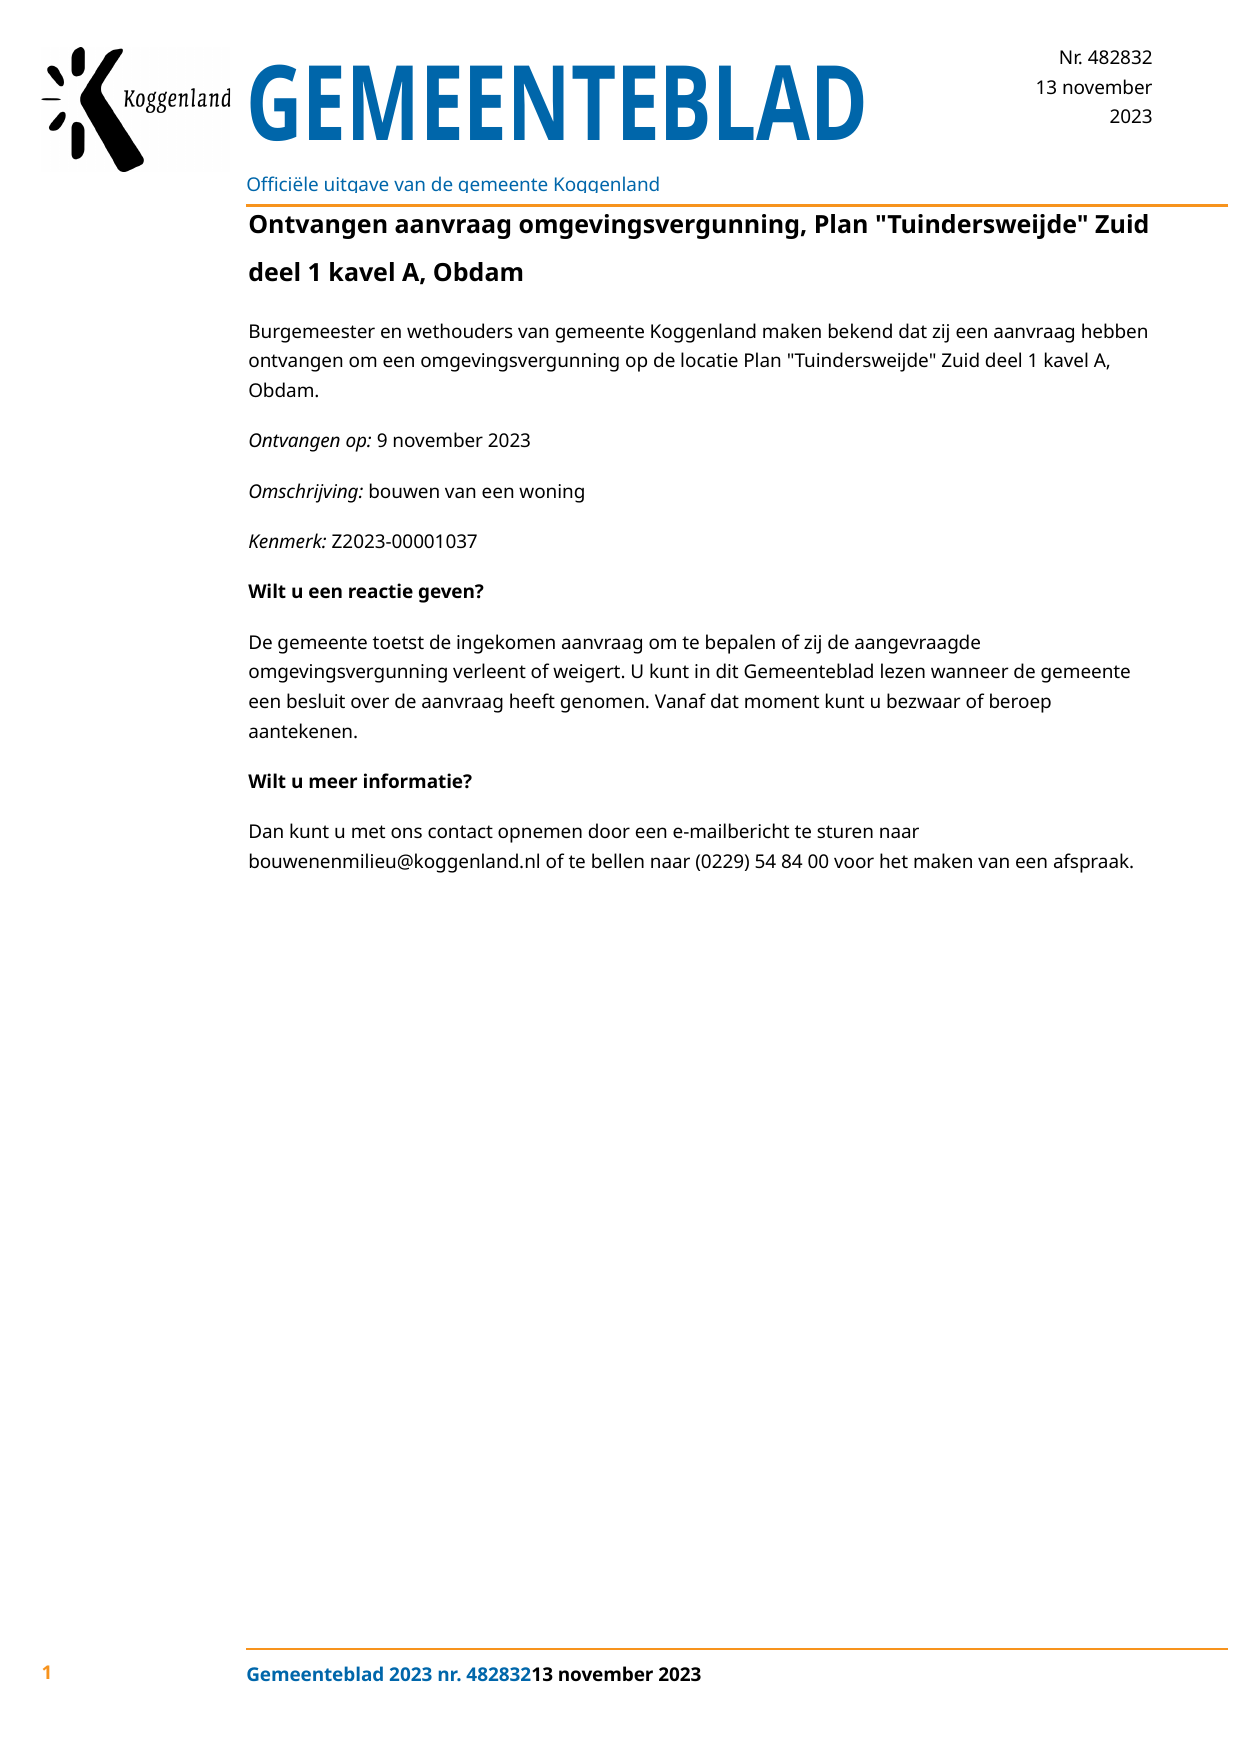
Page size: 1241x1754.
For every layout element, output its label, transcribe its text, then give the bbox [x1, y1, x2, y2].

picture [41, 47, 231, 172]
text Wilt u een reactie geven? [248, 579, 1152, 604]
text Burgemeester en wethouders van gemeente Koggenland maken bekend dat zij een aanvraag hebben ontvangen om een omgevingsvergunning op de locatie Plan "Tuindersweijde" Zuid deel 1 kavel A, Obdam. [248, 318, 1152, 403]
text Kenmerk: Z2023-00001037 [248, 528, 1152, 554]
text Omschrijving: bouwen van een woning [248, 478, 1152, 504]
text De gemeente toetst de ingekomen aanvraag om te bepalen of zij de aangevraagde omgevingsvergunning verleent of weigert. U kunt in dit Gemeenteblad lezen wanneer de gemeente een besluit over de aanvraag heeft genomen. Vanaf dat moment kunt u bezwaar of beroep aantekenen. [248, 629, 1152, 744]
text Ontvangen aanvraag omgevingsvergunning, Plan "Tuindersweijde" Zuid deel 1 kavel A, Obdam [248, 207, 1152, 288]
text Ontvangen op: 9 november 2023 [248, 427, 1152, 453]
text Wilt u meer informatie? [248, 768, 1152, 794]
text Dan kunt u met ons contact opnemen door een e-mailbericht te sturen naar bouwenenmilieu@koggenland.nl of te bellen naar (0229) 54 84 00 voor het maken van een afspraak. [248, 819, 1152, 874]
